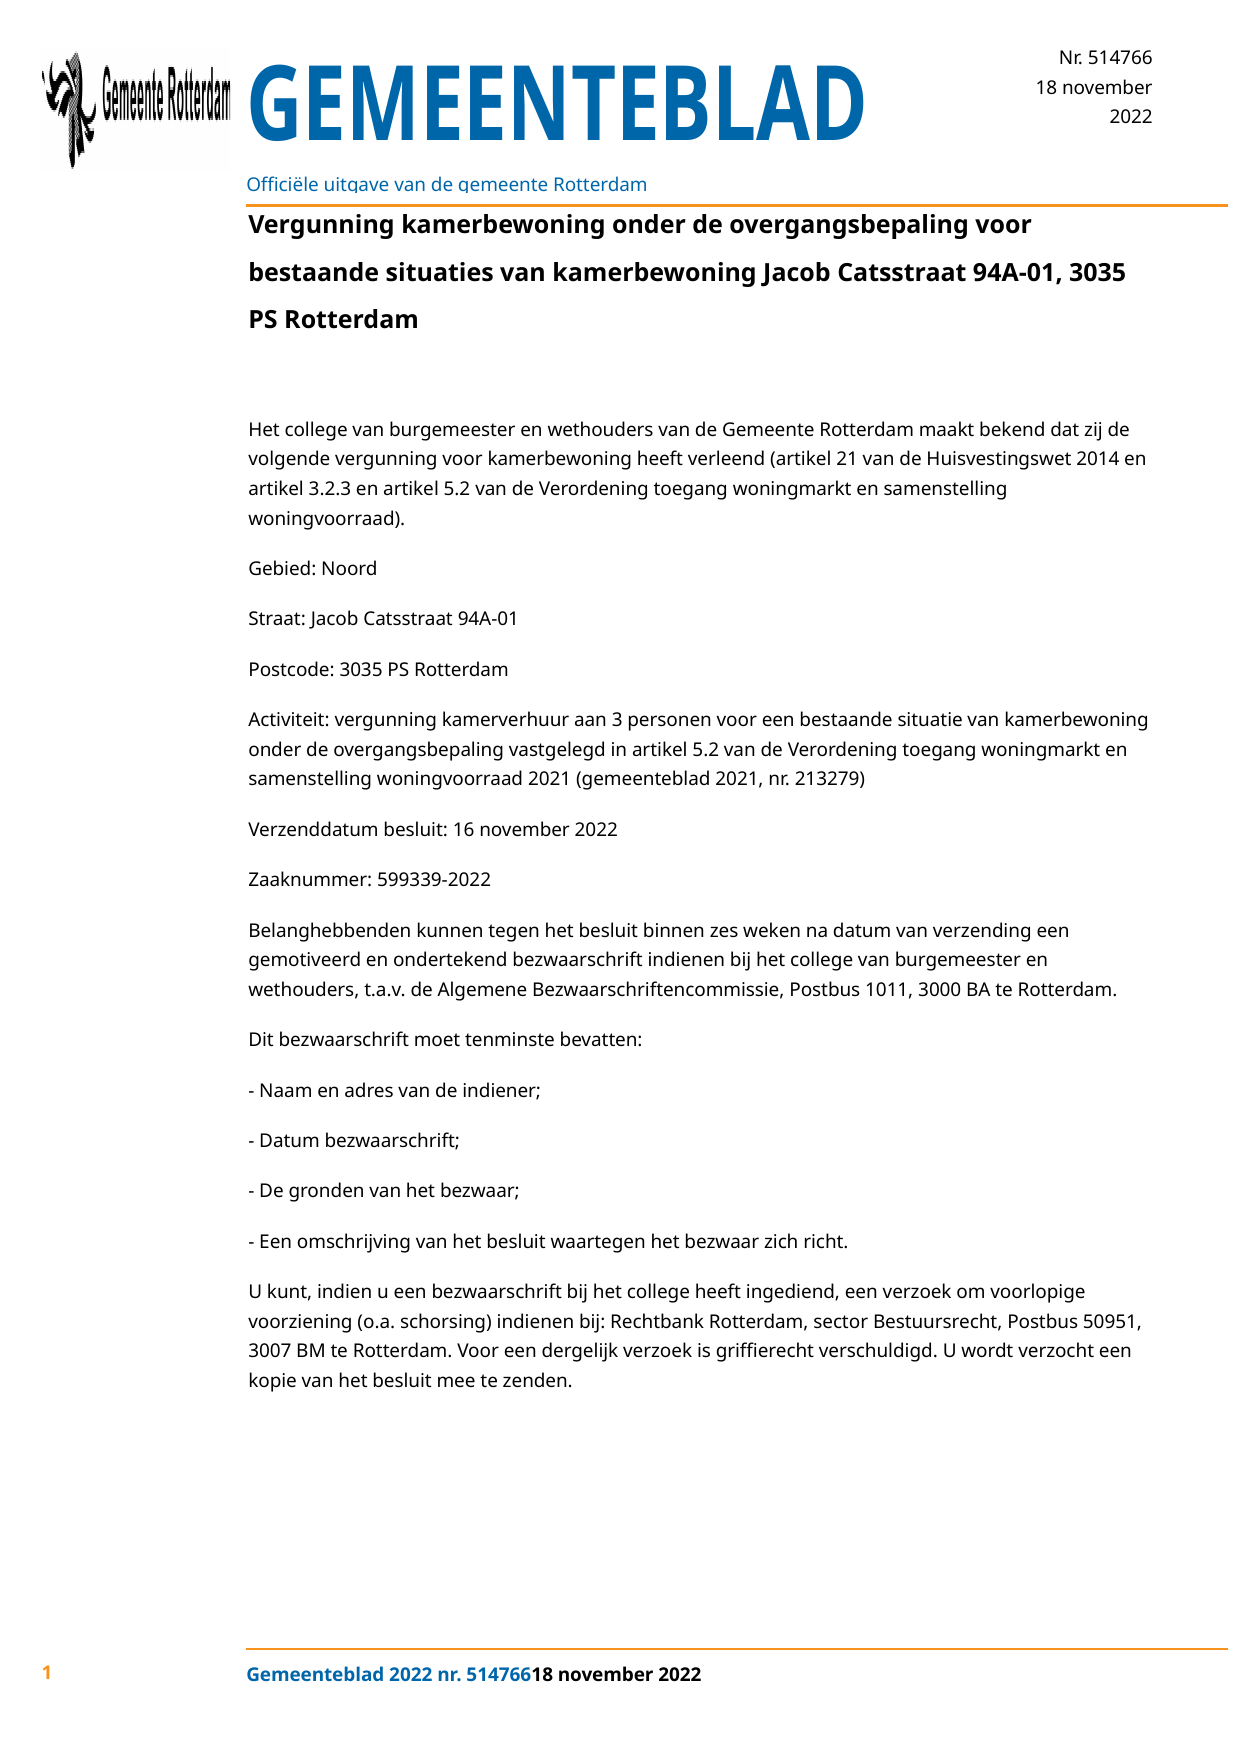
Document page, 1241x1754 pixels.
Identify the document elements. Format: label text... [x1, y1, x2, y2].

text Postcode: 3035 PS Rotterdam [248, 656, 1152, 682]
text Zaaknummer: 599339-2022 [248, 866, 1152, 892]
text Vergunning kamerbewoning onder de overgangsbepaling voor bestaande situaties van kamerbewoning Jacob Catsstraat 94A-01, 3035 PS Rotterdam [248, 207, 1152, 336]
text Belanghebbenden kunnen tegen het besluit binnen zes weken na datum van verzending een gemotiveerd en ondertekend bezwaarschrift indienen bij het college van burgemeester en wethouders, t.a.v. de Algemene Bezwaarschriftencommissie, Postbus 1011, 3000 BA te Rotterdam. [248, 917, 1152, 1002]
text - De gronden van het bezwaar; [248, 1178, 1152, 1203]
text Dit bezwaarschrift moet tenminste bevatten: [248, 1026, 1152, 1052]
text Het college van burgemeester en wethouders van de Gemeente Rotterdam maakt bekend dat zij de volgende vergunning voor kamerbewoning heeft verleend (artikel 21 van de Huisvestingswet 2014 en artikel 3.2.3 en artikel 5.2 van de Verordening toegang woningmarkt en samenstelling woningvoorraad). [248, 416, 1152, 530]
text Activiteit: vergunning kamerverhuur aan 3 personen voor een bestaande situatie van kamerbewoning onder de overgangsbepaling vastgelegd in artikel 5.2 van de Verordening toegang woningmarkt en samenstelling woningvoorraad 2021 (gemeenteblad 2021, nr. 213279) [248, 706, 1152, 791]
text Verzenddatum besluit: 16 november 2022 [248, 816, 1152, 842]
picture [41, 47, 231, 172]
text - Een omschrijving van het besluit waartegen het bezwaar zich richt. [248, 1228, 1152, 1254]
text Gebied: Noord [248, 555, 1152, 581]
text - Naam en adres van de indiener; [248, 1077, 1152, 1102]
text U kunt, indien u een bezwaarschrift bij het college heeft ingediend, een verzoek om voorlopige voorziening (o.a. schorsing) indienen bij: Rechtbank Rotterdam, sector Bestuursrecht, Postbus 50951, 3007 BM te Rotterdam. Voor een dergelijk verzoek is griffierecht verschuldigd. U wordt verzocht een kopie van het besluit mee te zenden. [248, 1278, 1152, 1393]
text Straat: Jacob Catsstraat 94A-01 [248, 606, 1152, 631]
text - Datum bezwaarschrift; [248, 1127, 1152, 1153]
